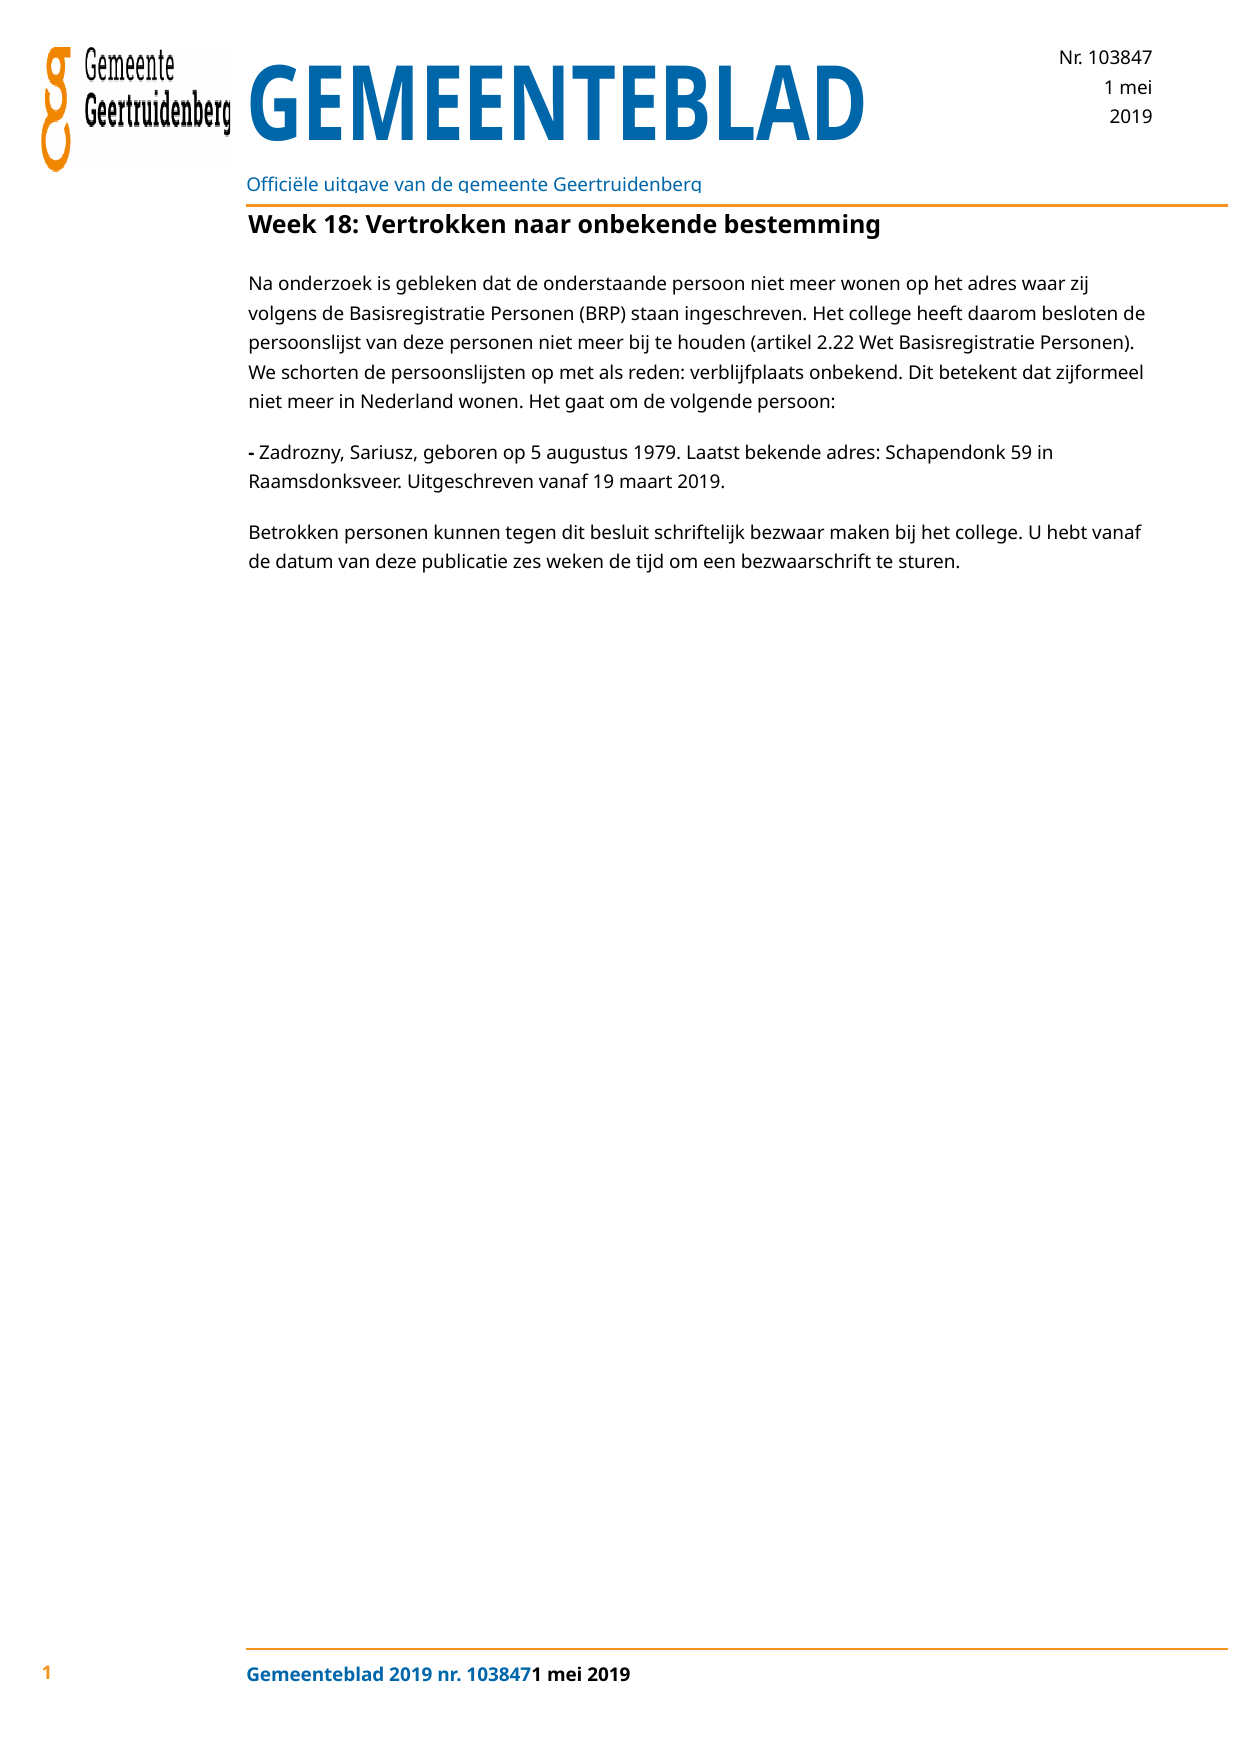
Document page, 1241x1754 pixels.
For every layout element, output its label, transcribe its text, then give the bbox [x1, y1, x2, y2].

text Betrokken personen kunnen tegen dit besluit schriftelijk bezwaar maken bij het college. U hebt vanaf de datum van deze publicatie zes weken de tijd om een bezwaarschrift te sturen. [248, 519, 1152, 574]
text - Zadrozny, Sariusz, geboren op 5 augustus 1979. Laatst bekende adres: Schapendonk 59 in Raamsdonksveer. Uitgeschreven vanaf 19 maart 2019. [248, 439, 1152, 494]
text Na onderzoek is gebleken dat de onderstaande persoon niet meer wonen op het adres waar zij volgens de Basisregistratie Personen (BRP) staan ingeschreven. Het college heeft daarom besloten de persoonslijst van deze personen niet meer bij te houden (artikel 2.22 Wet Basisregistratie Personen). We schorten de persoonslijsten op met als reden: verblijfplaats onbekend. Dit betekent dat zijformeel niet meer in Nederland wonen. Het gaat om de volgende persoon: [248, 270, 1152, 414]
picture [41, 47, 231, 172]
text Week 18: Vertrokken naar onbekende bestemming [248, 207, 1152, 241]
